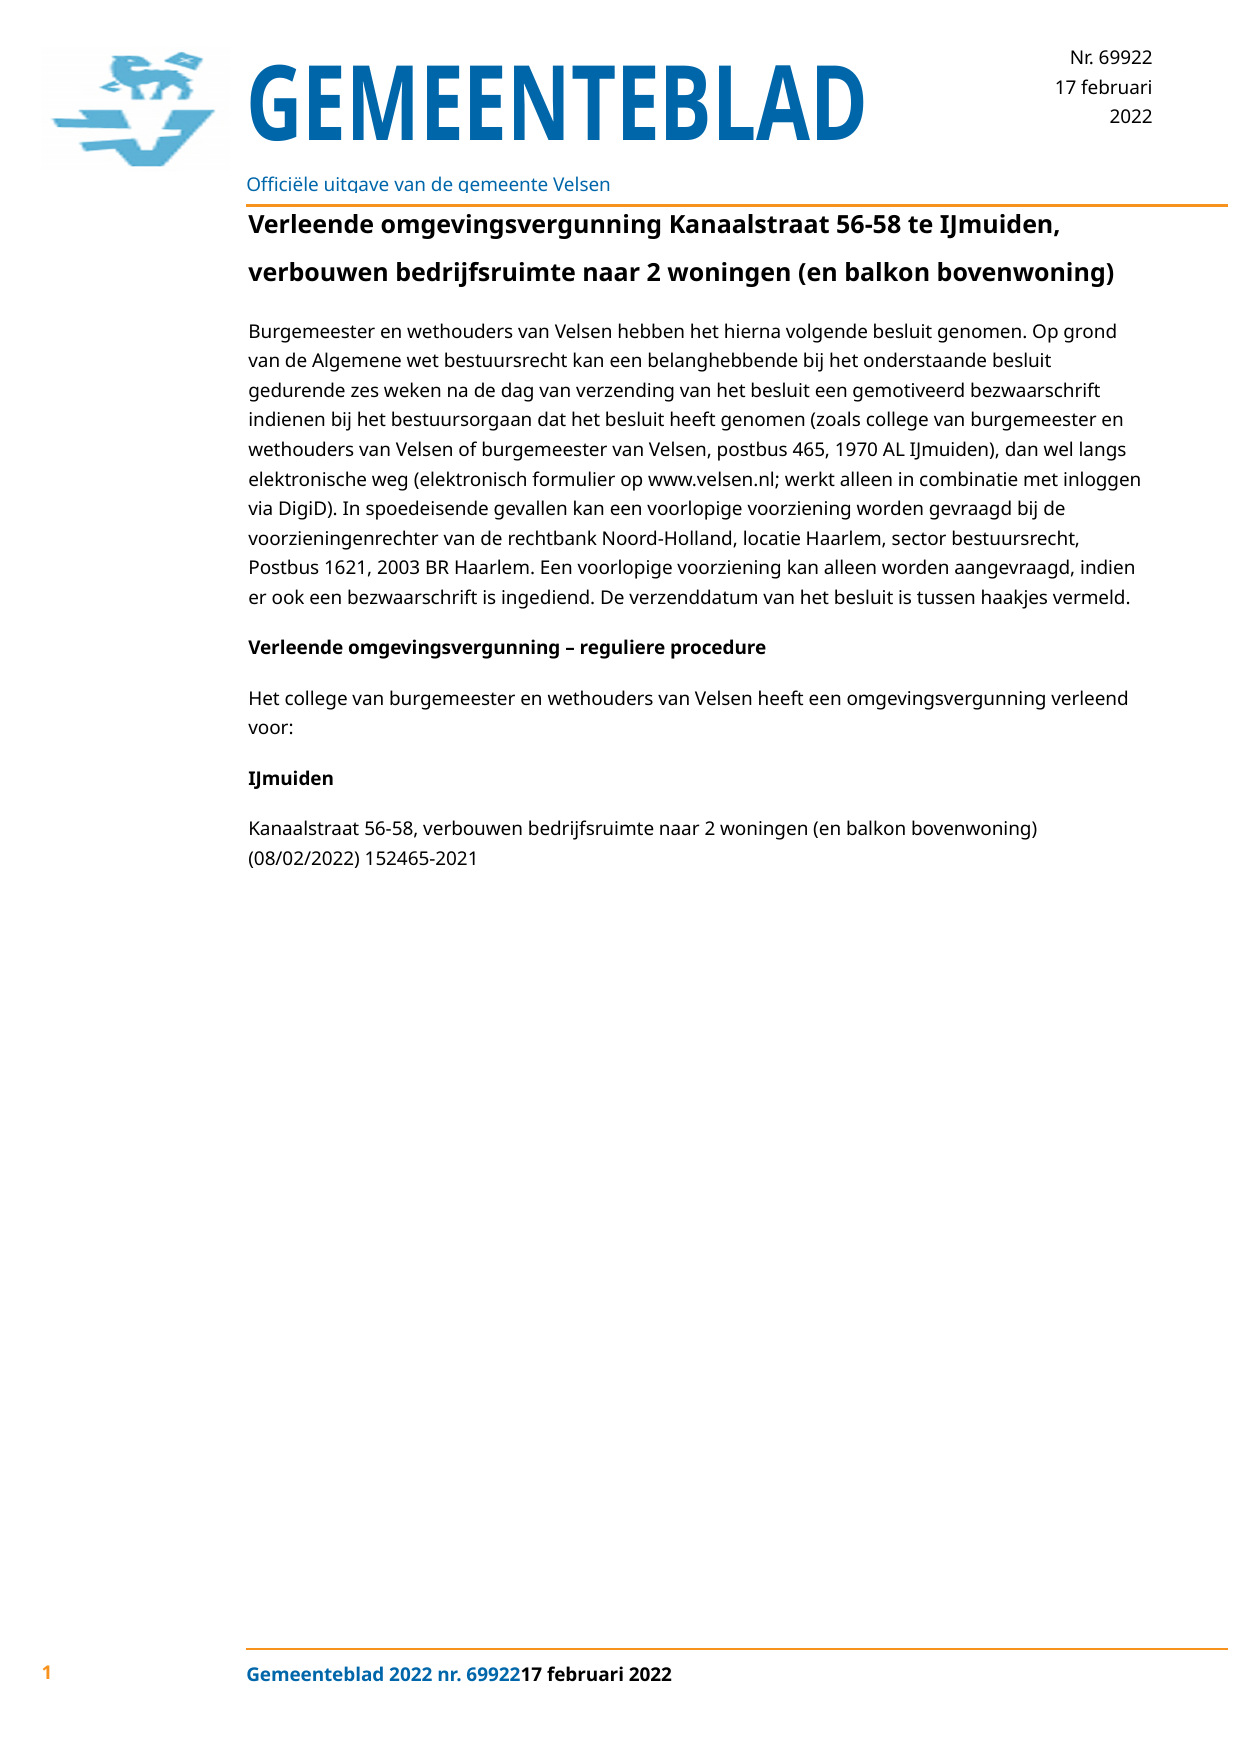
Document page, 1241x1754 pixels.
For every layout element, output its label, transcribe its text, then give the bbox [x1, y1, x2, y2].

picture [41, 47, 231, 172]
text Het college van burgemeester en wethouders van Velsen heeft een omgevingsvergunning verleend voor: [248, 685, 1152, 740]
text Burgemeester en wethouders van Velsen hebben het hierna volgende besluit genomen. Op grond van de Algemene wet bestuursrecht kan een belanghebbende bij het onderstaande besluit gedurende zes weken na de dag van verzending van het besluit een gemotiveerd bezwaarschrift indienen bij het bestuursorgaan dat het besluit heeft genomen (zoals college van burgemeester en wethouders van Velsen of burgemeester van Velsen, postbus 465, 1970 AL IJmuiden), dan wel langs elektronische weg (elektronisch formulier op www.velsen.nl; werkt alleen in combinatie met inloggen via DigiD). In spoedeisende gevallen kan een voorlopige voorziening worden gevraagd bij de voorzieningenrechter van de rechtbank Noord-Holland, locatie Haarlem, sector bestuursrecht, Postbus 1621, 2003 BR Haarlem. Een voorlopige voorziening kan alleen worden aangevraagd, indien er ook een bezwaarschrift is ingediend. De verzenddatum van het besluit is tussen haakjes vermeld. [248, 318, 1152, 610]
text Verleende omgevingsvergunning Kanaalstraat 56-58 te IJmuiden, verbouwen bedrijfsruimte naar 2 woningen (en balkon bovenwoning) [248, 207, 1152, 288]
text IJmuiden [248, 765, 1152, 791]
text Kanaalstraat 56-58, verbouwen bedrijfsruimte naar 2 woningen (en balkon bovenwoning) (08/02/2022) 152465-2021 [248, 815, 1152, 871]
text Verleende omgevingsvergunning – reguliere procedure [248, 634, 1152, 660]
